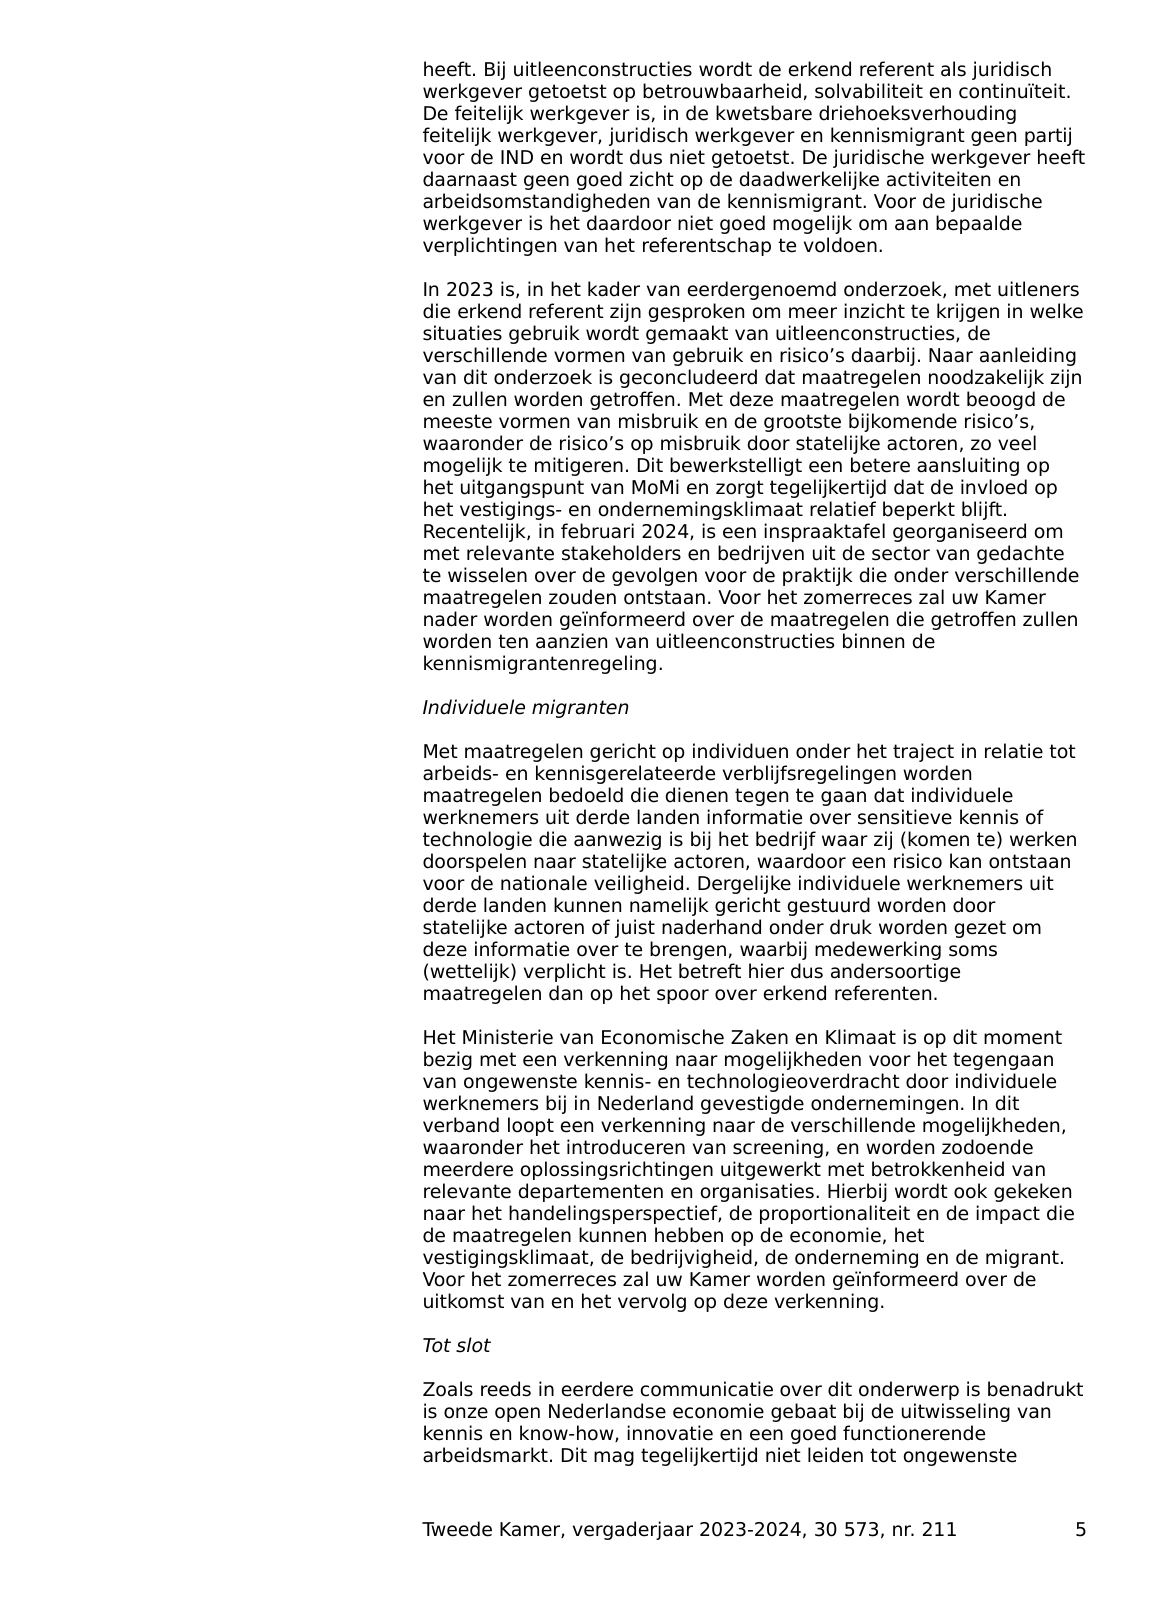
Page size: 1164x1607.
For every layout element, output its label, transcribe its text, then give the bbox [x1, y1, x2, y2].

subtitle Tot slot [422, 1335, 1087, 1357]
text Zoals reeds in eerdere communicatie over dit onderwerp is benadrukt is onze open Nederlandse economie gebaat bij de uitwisseling van kennis en know-how, innovatie en een goed functionerende arbeidsmarkt. Dit mag tegelijkertijd niet leiden tot ongewenste [422, 1379, 1087, 1467]
subtitle Individuele migranten [422, 697, 1087, 719]
text heeft. Bij uitleenconstructies wordt de erkend referent als juridisch werkgever getoetst op betrouwbaarheid, solvabiliteit en continuïteit. De feitelijk werkgever is, in de kwetsbare driehoeksverhouding feitelijk werkgever, juridisch werkgever en kennismigrant geen partij voor de IND en wordt dus niet getoetst. De juridische werkgever heeft daarnaast geen goed zicht op de daadwerkelijke activiteiten en arbeidsomstandigheden van de kennismigrant. Voor de juridische werkgever is het daardoor niet goed mogelijk om aan bepaalde verplichtingen van het referentschap te voldoen. [422, 59, 1087, 257]
text Het Ministerie van Economische Zaken en Klimaat is op dit moment bezig met een verkenning naar mogelijkheden voor het tegengaan van ongewenste kennis- en technologieoverdracht door individuele werknemers bij in Nederland gevestigde ondernemingen. In dit verband loopt een verkenning naar de verschillende mogelijkheden, waaronder het introduceren van screening, en worden zodoende meerdere oplossingsrichtingen uitgewerkt met betrokkenheid van relevante departementen en organisaties. Hierbij wordt ook gekeken naar het handelingsperspectief, de proportionaliteit en de impact die de maatregelen kunnen hebben op de economie, het vestigingsklimaat, de bedrijvigheid, de onderneming en de migrant. Voor het zomerreces zal uw Kamer worden geïnformeerd over de uitkomst van en het vervolg op deze verkenning. [422, 1027, 1087, 1313]
text In 2023 is, in het kader van eerdergenoemd onderzoek, met uitleners die erkend referent zijn gesproken om meer inzicht te krijgen in welke situaties gebruik wordt gemaakt van uitleenconstructies, de verschillende vormen van gebruik en risico’s daarbij. Naar aanleiding van dit onderzoek is geconcludeerd dat maatregelen noodzakelijk zijn en zullen worden getroffen. Met deze maatregelen wordt beoogd de meeste vormen van misbruik en de grootste bijkomende risico’s, waaronder de risico’s op misbruik door statelijke actoren, zo veel mogelijk te mitigeren. Dit bewerkstelligt een betere aansluiting op het uitgangspunt van MoMi en zorgt tegelijkertijd dat de invloed op het vestigings- en ondernemingsklimaat relatief beperkt blijft. Recentelijk, in februari 2024, is een inspraaktafel georganiseerd om met relevante stakeholders en bedrijven uit de sector van gedachte te wisselen over de gevolgen voor de praktijk die onder verschillende maatregelen zouden ontstaan. Voor het zomerreces zal uw Kamer nader worden geïnformeerd over de maatregelen die getroffen zullen worden ten aanzien van uitleenconstructies binnen de kennismigrantenregeling. [422, 279, 1087, 675]
text Met maatregelen gericht op individuen onder het traject in relatie tot arbeids- en kennisgerelateerde verblijfsregelingen worden maatregelen bedoeld die dienen tegen te gaan dat individuele werknemers uit derde landen informatie over sensitieve kennis of technologie die aanwezig is bij het bedrijf waar zij (komen te) werken doorspelen naar statelijke actoren, waardoor een risico kan ontstaan voor de nationale veiligheid. Dergelijke individuele werknemers uit derde landen kunnen namelijk gericht gestuurd worden door statelijke actoren of juist naderhand onder druk worden gezet om deze informatie over te brengen, waarbij medewerking soms (wettelijk) verplicht is. Het betreft hier dus andersoortige maatregelen dan op het spoor over erkend referenten. [422, 741, 1087, 1005]
